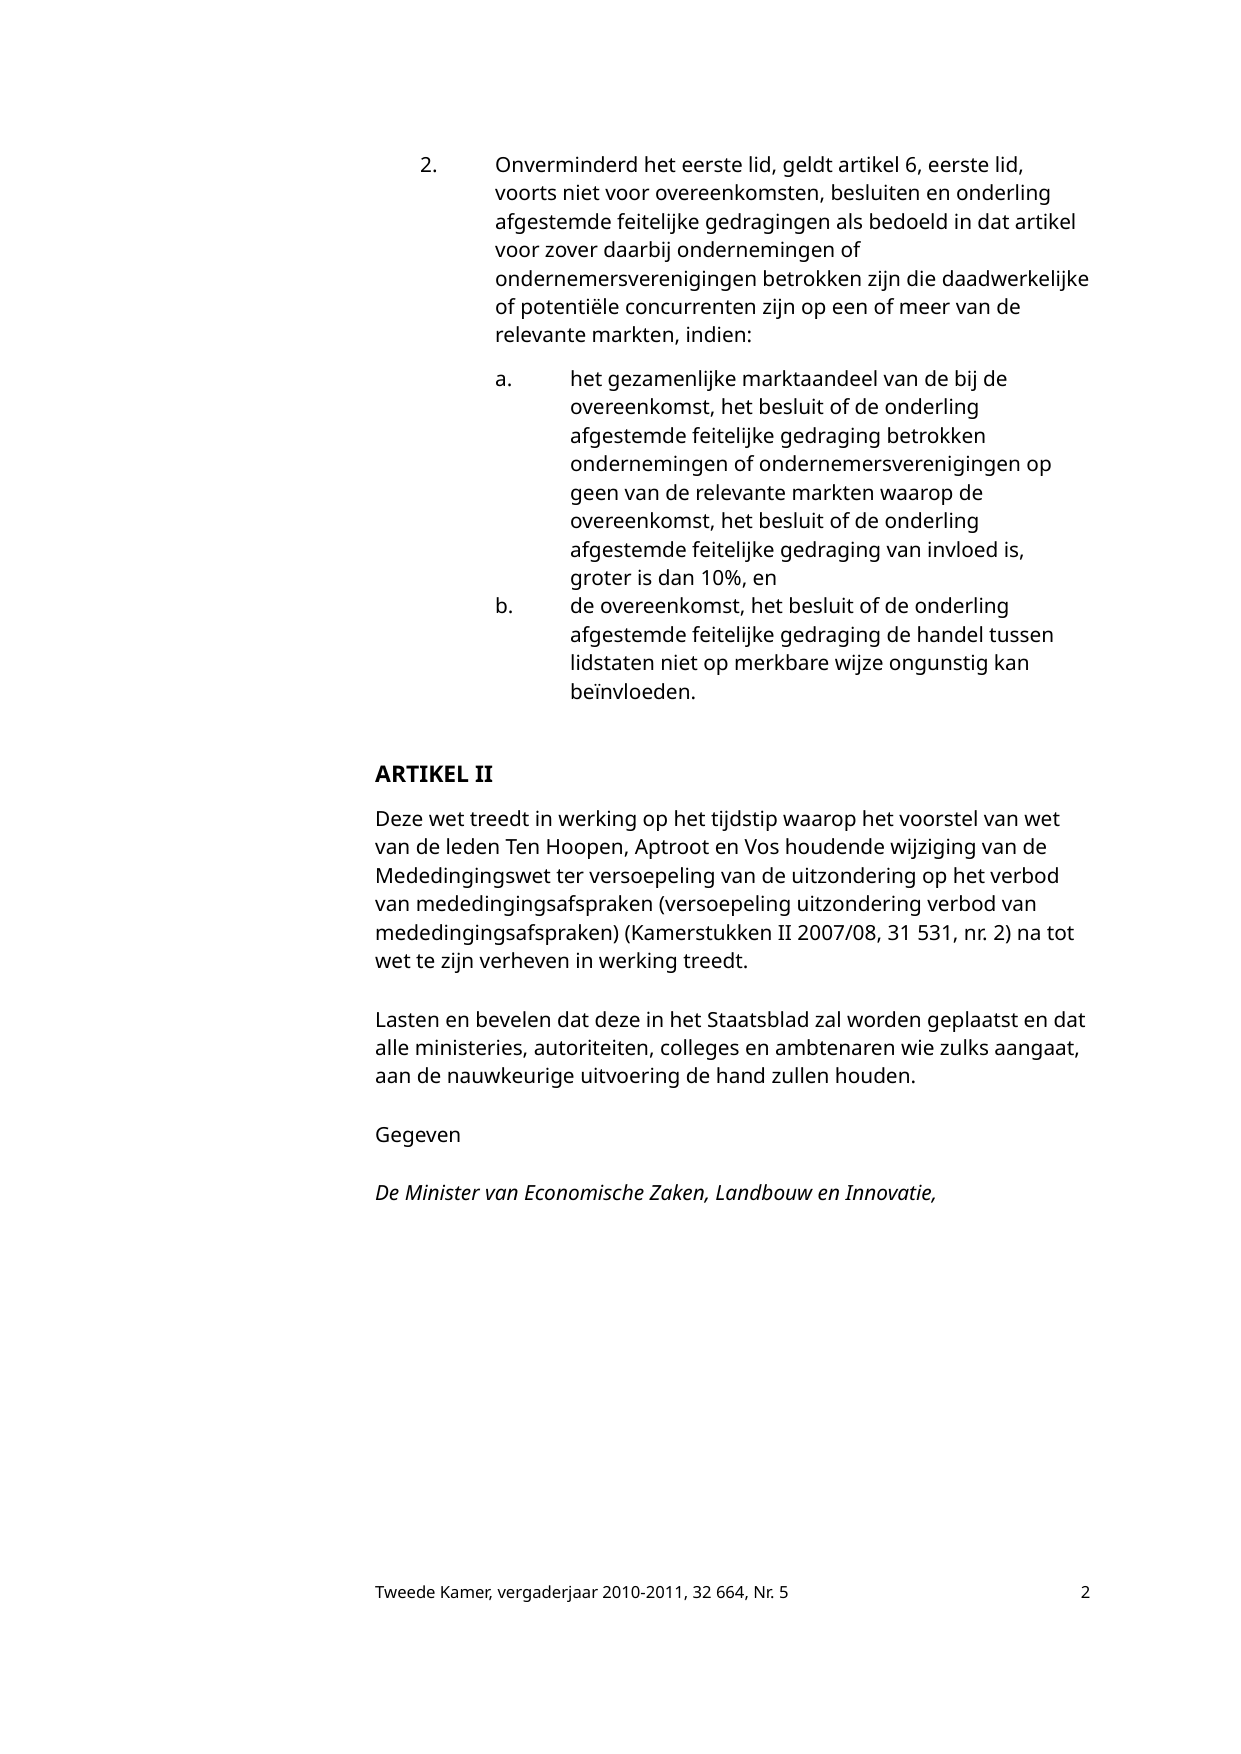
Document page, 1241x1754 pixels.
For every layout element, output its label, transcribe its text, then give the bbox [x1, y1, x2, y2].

list Onverminderd het eerste lid, geldt artikel 6, eerste lid, voorts niet voor overeenkomsten, besluiten en onderling afgestemde feitelijke gedragingen als bedoeld in dat artikel voor zover daarbij ondernemingen of ondernemersverenigingen betrokken zijn die daadwerkelijke of potentiële concurrenten zijn op een of meer van de relevante markten, indien: [420, 150, 1090, 349]
subtitle ARTIKEL II [375, 758, 1090, 789]
text Gegeven [375, 1120, 1090, 1148]
list de overeenkomst, het besluit of de onderling afgestemde feitelijke gedraging de handel tussen lidstaten niet op merkbare wijze ongunstig kan beïnvloeden. [495, 592, 1090, 705]
text Lasten en bevelen dat deze in het Staatsblad zal worden geplaatst en dat alle ministeries, autoriteiten, colleges en ambtenaren wie zulks aangaat, aan de nauwkeurige uitvoering de hand zullen houden. [375, 1005, 1090, 1090]
list het gezamenlijke marktaandeel van de bij de overeenkomst, het besluit of de onderling afgestemde feitelijke gedraging betrokken ondernemingen of ondernemersverenigingen op geen van de relevante markten waarop de overeenkomst, het besluit of de onderling afgestemde feitelijke gedraging van invloed is, groter is dan 10%, en [495, 364, 1090, 592]
text Deze wet treedt in werking op het tijdstip waarop het voorstel van wet van de leden Ten Hoopen, Aptroot en Vos houdende wijziging van de Mededingingswet ter versoepeling van de uitzondering op het verbod van mededingingsafspraken (versoepeling uitzondering verbod van mededingingsafspraken) (Kamerstukken II 2007/08, 31 531, nr. 2) na tot wet te zijn verheven in werking treedt. [375, 804, 1090, 975]
text De Minister van Economische Zaken, Landbouw en Innovatie, [375, 1178, 1090, 1207]
